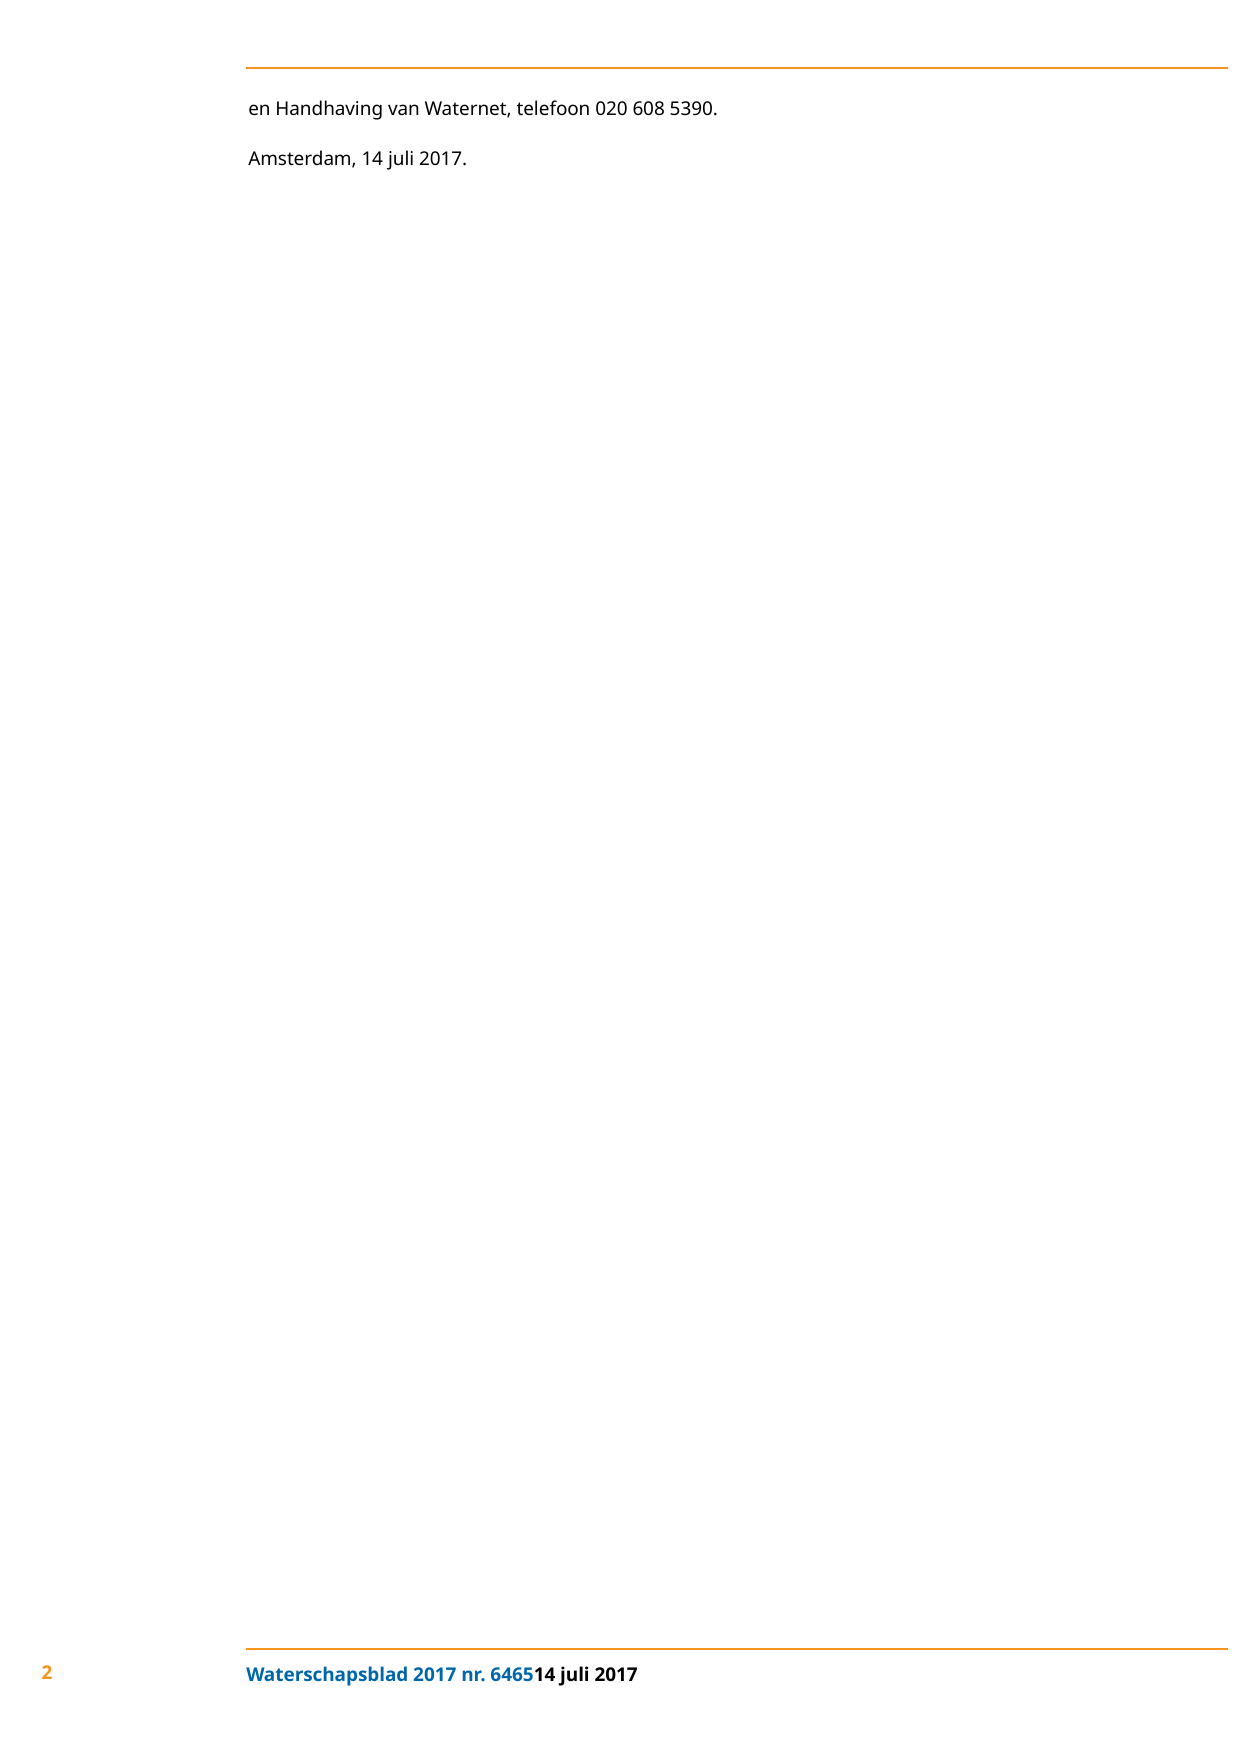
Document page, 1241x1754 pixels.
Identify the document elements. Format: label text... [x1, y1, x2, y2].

picture [41, 47, 231, 172]
text en Handhaving van Waternet, telefoon 020 608 5390. [248, 95, 1152, 121]
text Amsterdam, 14 juli 2017. [248, 145, 1152, 171]
